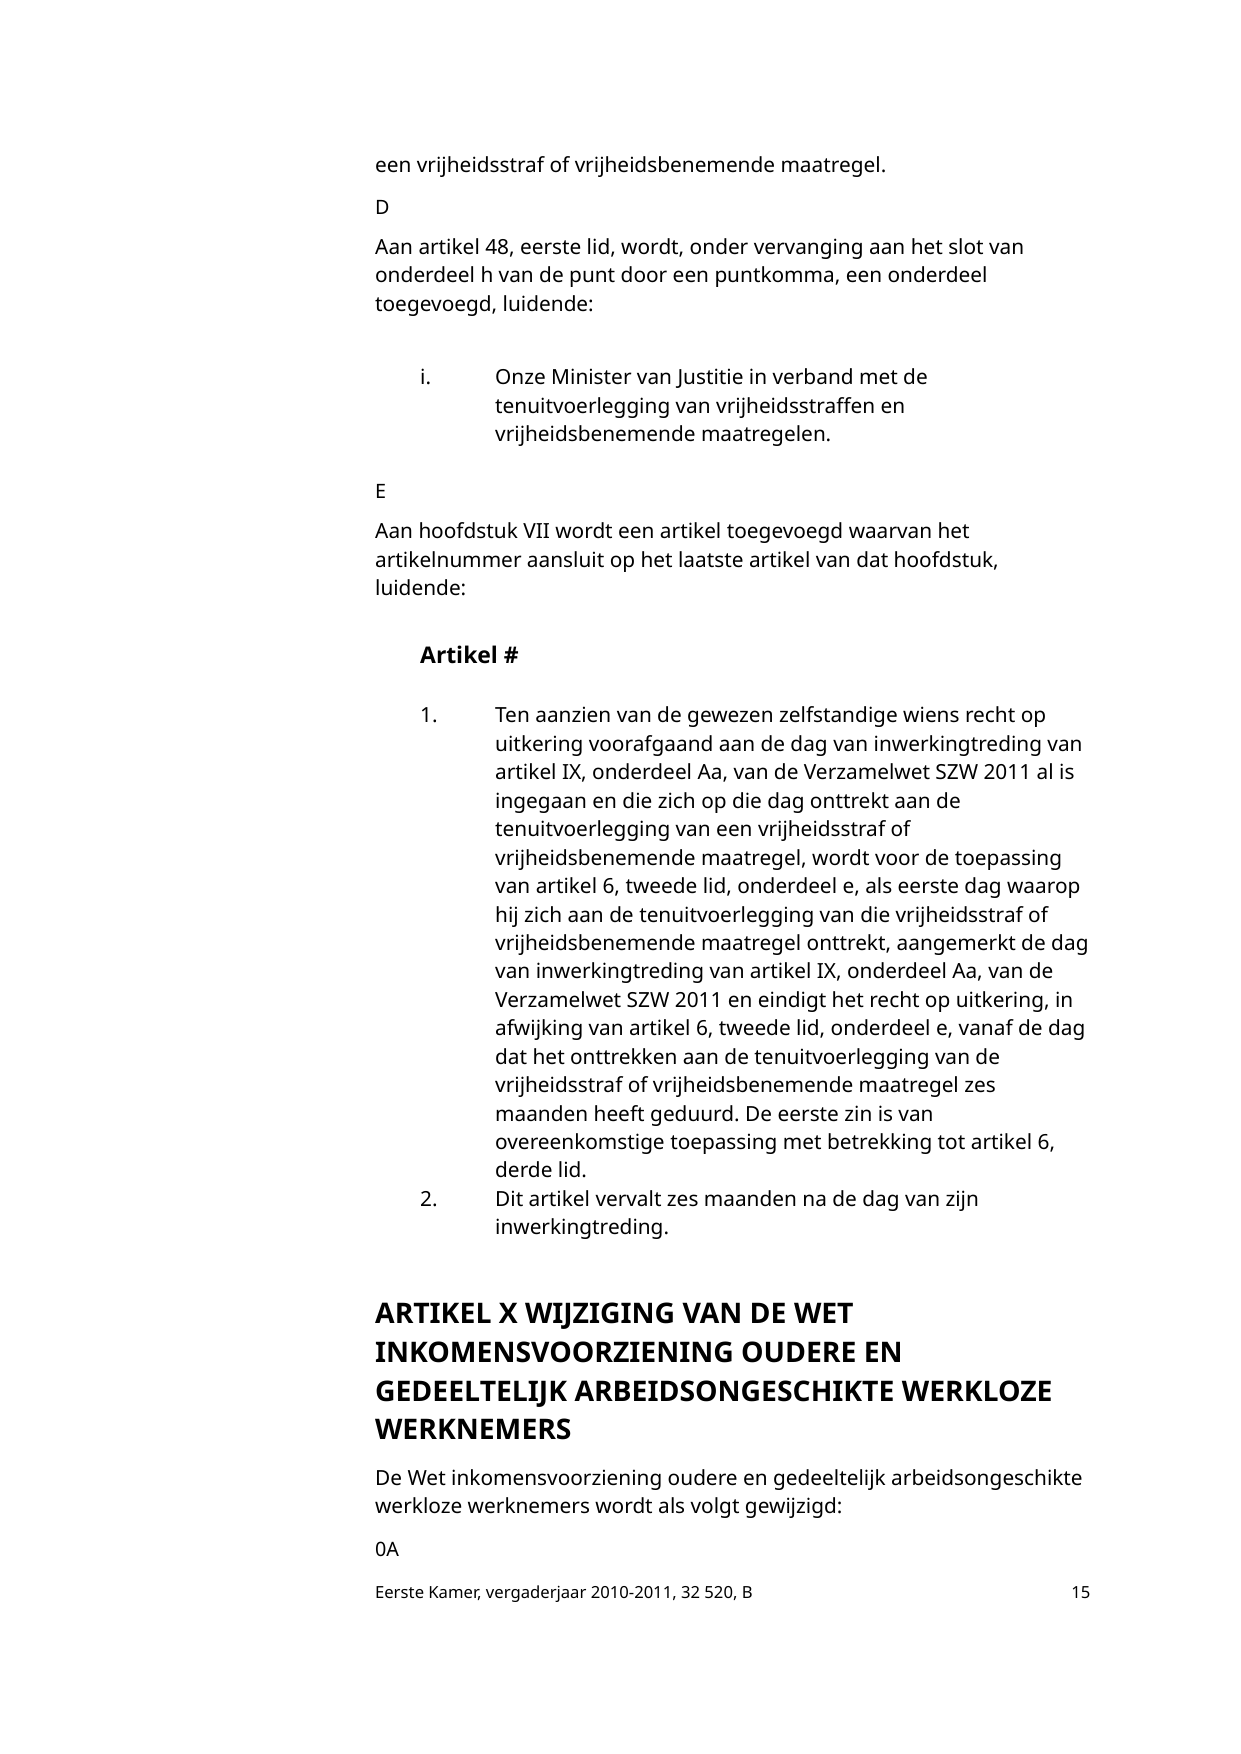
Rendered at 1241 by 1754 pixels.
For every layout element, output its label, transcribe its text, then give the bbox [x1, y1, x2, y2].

list Ten aanzien van de gewezen zelfstandige wiens recht op uitkering voorafgaand aan de dag van inwerkingtreding van artikel IX, onderdeel Aa, van de Verzamelwet SZW 2011 al is ingegaan en die zich op die dag onttrekt aan de tenuitvoerlegging van een vrijheidsstraf of vrijheidsbenemende maatregel, wordt voor de toepassing van artikel 6, tweede lid, onderdeel e, als eerste dag waarop hij zich aan de tenuitvoerlegging van die vrijheidsstraf of vrijheidsbenemende maatregel onttrekt, aangemerkt de dag van inwerkingtreding van artikel IX, onderdeel Aa, van de Verzamelwet SZW 2011 en eindigt het recht op uitkering, in afwijking van artikel 6, tweede lid, onderdeel e, vanaf de dag dat het onttrekken aan de tenuitvoerlegging van de vrijheidsstraf of vrijheidsbenemende maatregel zes maanden heeft geduurd. De eerste zin is van overeenkomstige toepassing met betrekking tot artikel 6, derde lid. [420, 701, 1090, 1184]
text een vrijheidsstraf of vrijheidsbenemende maatregel. [375, 150, 1090, 178]
text 0A [375, 1535, 1090, 1562]
text De Wet inkomensvoorziening oudere en gedeeltelijk arbeidsongeschikte werkloze werknemers wordt als volgt gewijzigd: [375, 1463, 1090, 1520]
subtitle Artikel # [420, 639, 1090, 671]
subtitle ARTIKEL X WIJZIGING VAN DE WET INKOMENSVOORZIENING OUDERE EN GEDEELTELIJK ARBEIDSONGESCHIKTE WERKLOZE WERKNEMERS [375, 1293, 1090, 1448]
text Aan artikel 48, eerste lid, wordt, onder vervanging aan het slot van onderdeel h van de punt door een puntkomma, een onderdeel toegevoegd, luidende: [375, 232, 1090, 317]
list Onze Minister van Justitie in verband met de tenuitvoerlegging van vrijheidsstraffen en vrijheidsbenemende maatregelen. [420, 362, 1090, 448]
text E [375, 478, 1090, 505]
text Aan hoofdstuk VII wordt een artikel toegevoegd waarvan het artikelnummer aansluit op het laatste artikel van dat hoofdstuk, luidende: [375, 517, 1090, 602]
text D [375, 193, 1090, 220]
list Dit artikel vervalt zes maanden na de dag van zijn inwerkingtreding. [420, 1184, 1090, 1241]
